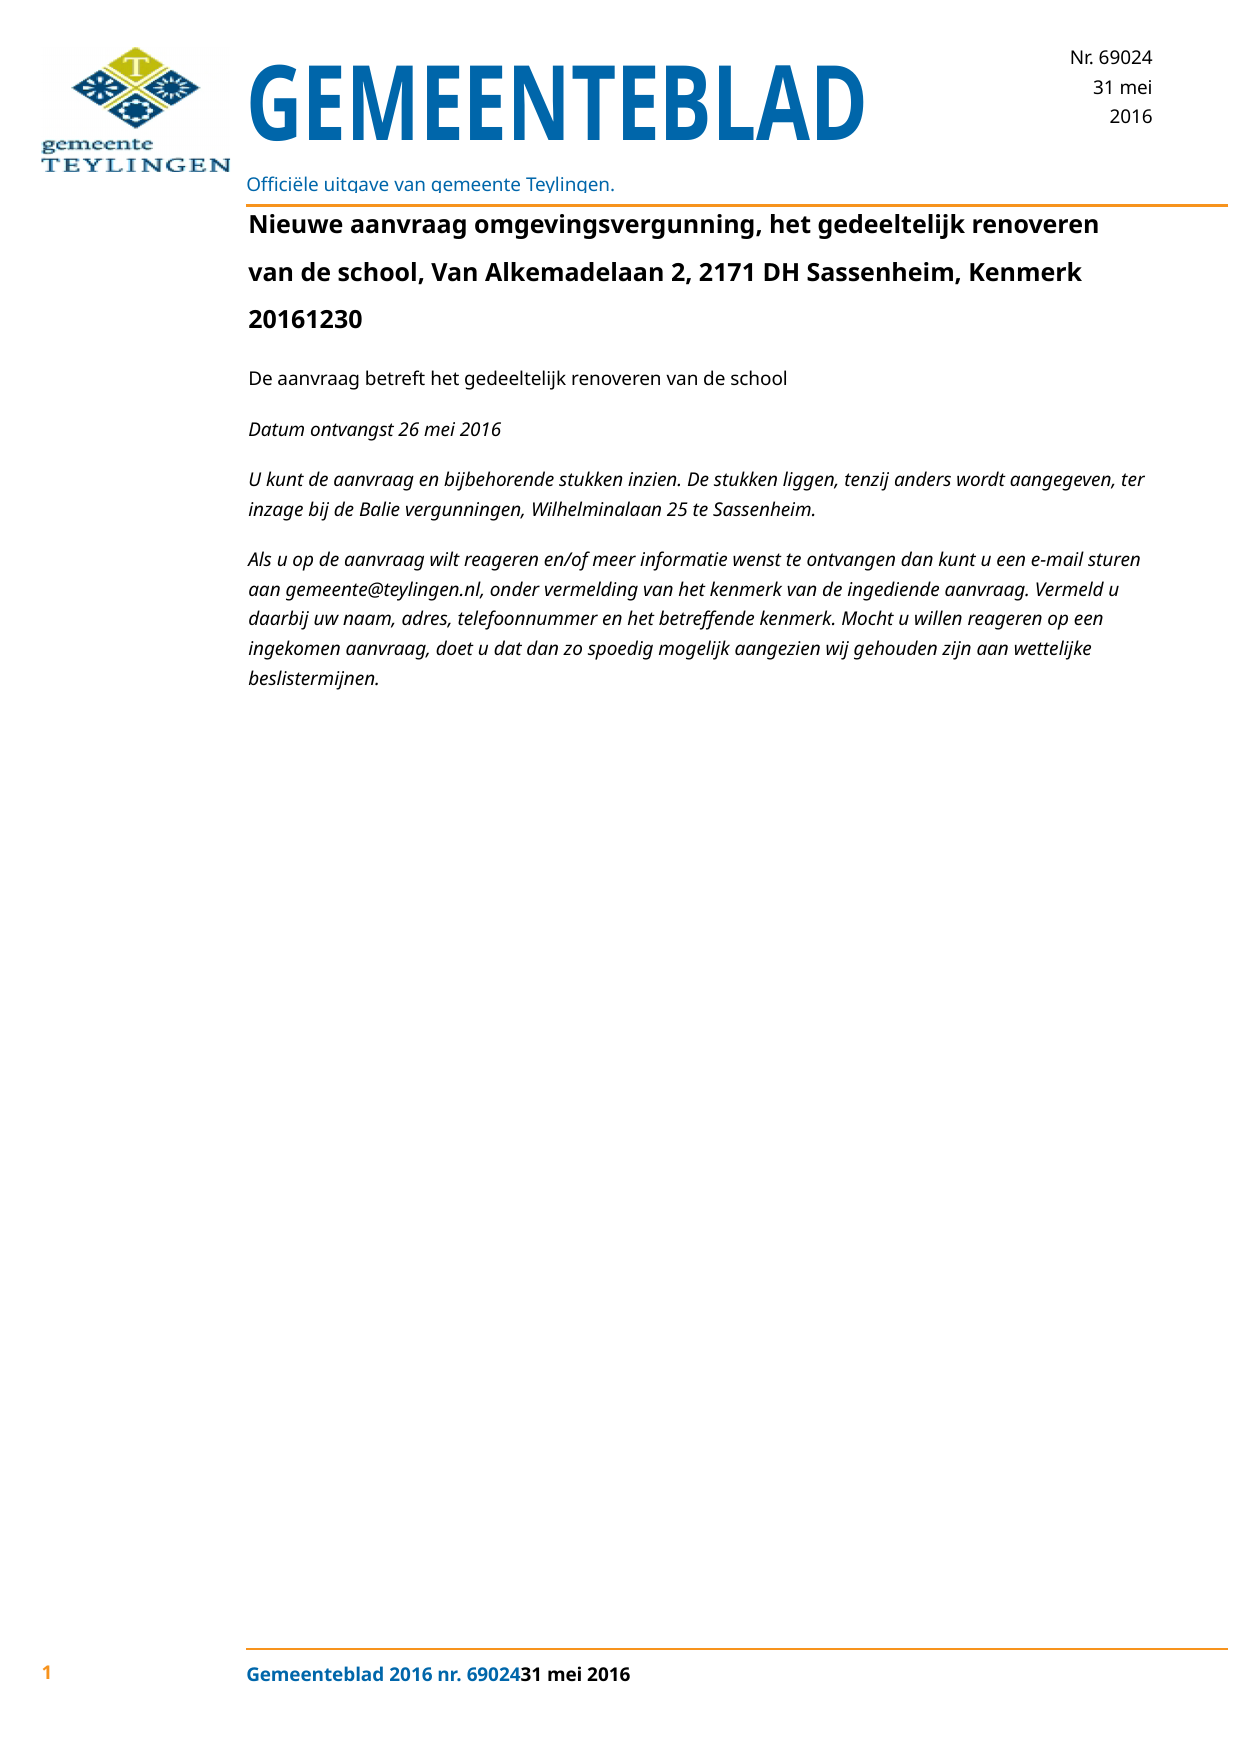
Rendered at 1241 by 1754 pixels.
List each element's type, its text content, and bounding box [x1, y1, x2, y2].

text Datum ontvangst 26 mei 2016 [248, 416, 1152, 442]
picture [41, 47, 231, 172]
text Als u op de aanvraag wilt reageren en/of meer informatie wenst te ontvangen dan kunt u een e-mail sturen aan gemeente@teylingen.nl, onder vermelding van het kenmerk van de ingediende aanvraag. Vermeld u daarbij uw naam, adres, telefoonnummer en het betreffende kenmerk. Mocht u willen reageren op een ingekomen aanvraag, doet u dat dan zo spoedig mogelijk aangezien wij gehouden zijn aan wettelijke beslistermijnen. [248, 546, 1152, 690]
text U kunt de aanvraag en bijbehorende stukken inzien. De stukken liggen, tenzij anders wordt aangegeven, ter inzage bij de Balie vergunningen, Wilhelminalaan 25 te Sassenheim. [248, 466, 1152, 522]
text Nieuwe aanvraag omgevingsvergunning, het gedeeltelijk renoveren van de school, Van Alkemadelaan 2, 2171 DH Sassenheim, Kenmerk 20161230 [248, 207, 1152, 336]
text De aanvraag betreft het gedeeltelijk renoveren van de school [248, 366, 1152, 391]
